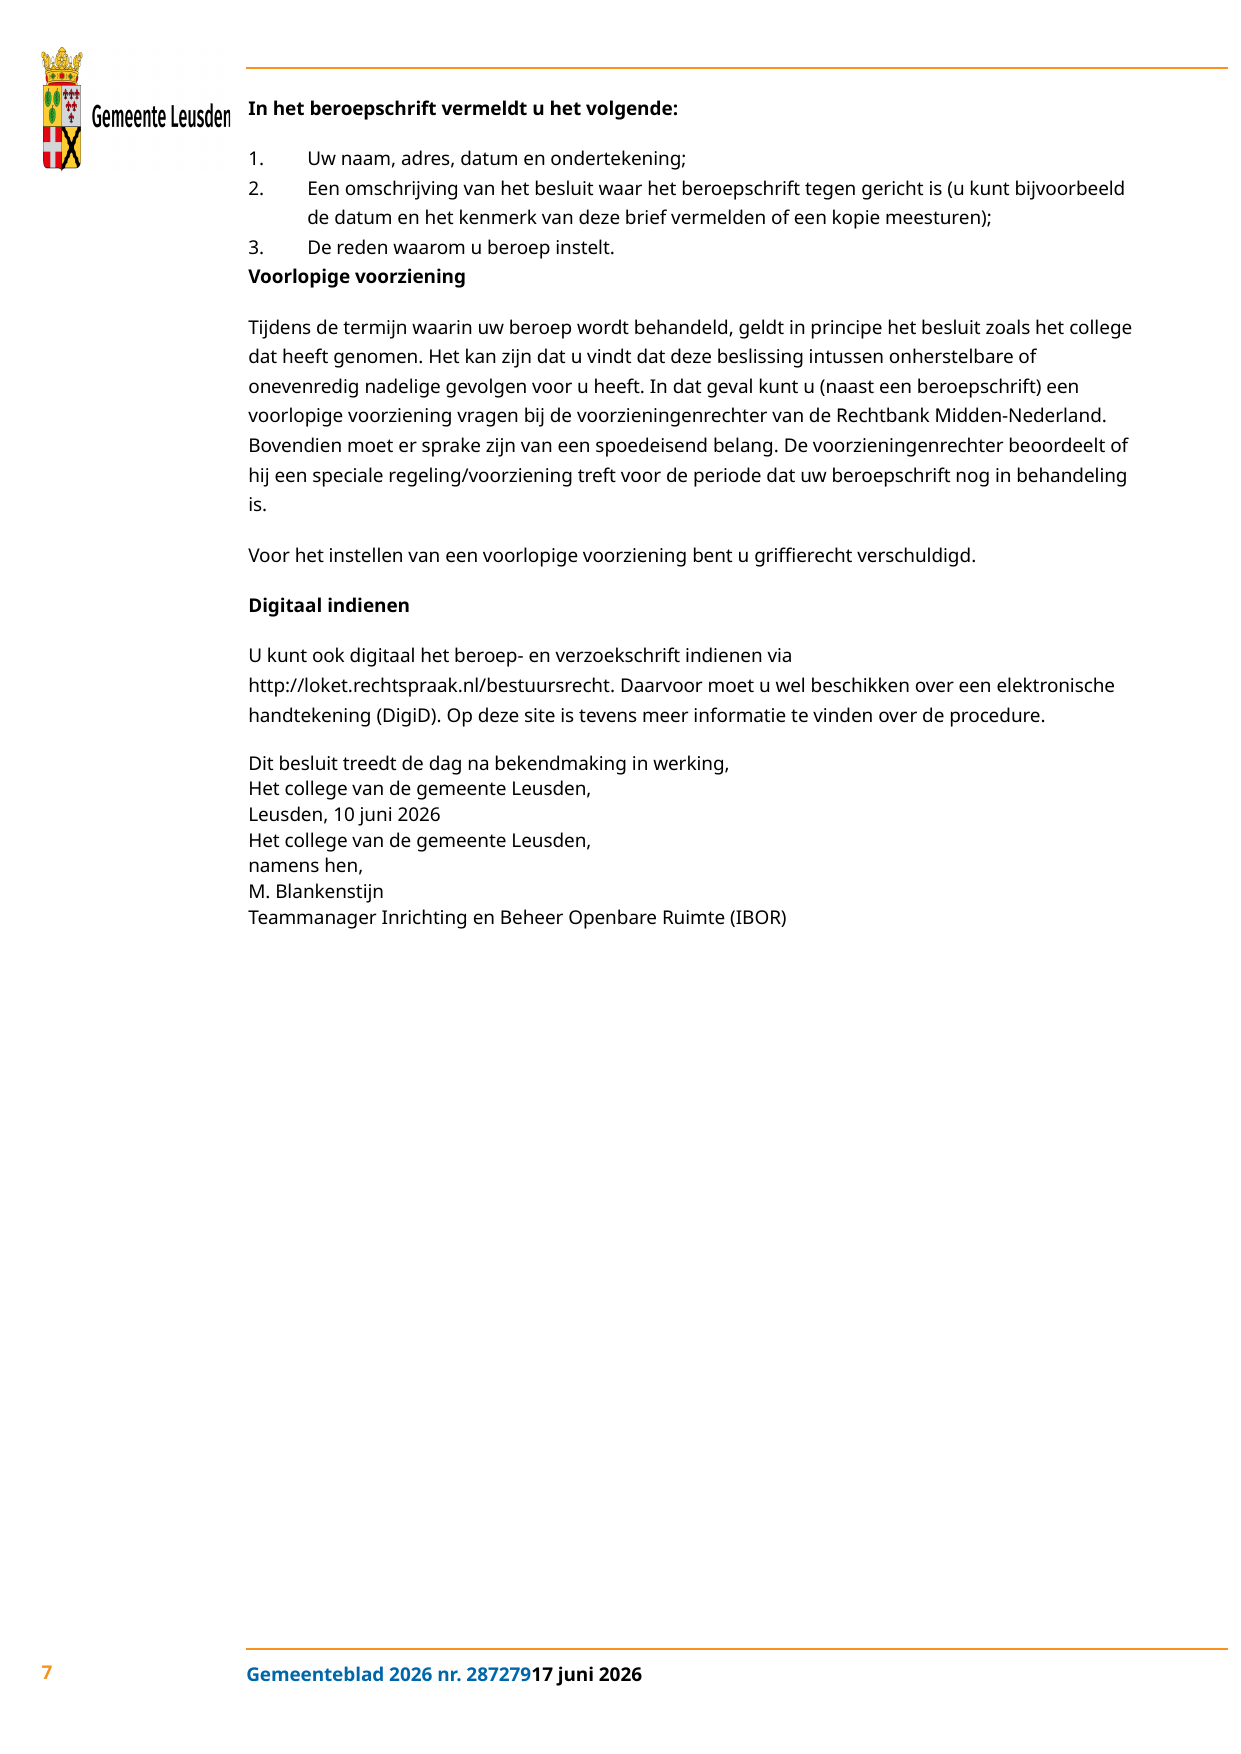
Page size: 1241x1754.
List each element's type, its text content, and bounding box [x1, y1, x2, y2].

text Teammanager Inrichting en Beheer Openbare Ruimte (IBOR) [248, 904, 1152, 930]
text U kunt ook digitaal het beroep- en verzoekschrift indienen via http://loket.rechtspraak.nl/bestuursrecht. Daarvoor moet u wel beschikken over een elektronische handtekening (DigiD). Op deze site is tevens meer informatie te vinden over de procedure. [248, 643, 1152, 728]
picture [41, 47, 231, 172]
text Leusden, 10 juni 2026 [248, 801, 1152, 827]
list De reden waarom u beroep instelt. [248, 234, 1152, 260]
text M. Blankenstijn [248, 878, 1152, 904]
text Het college van de gemeente Leusden, [248, 775, 1152, 801]
text Voor het instellen van een voorlopige voorziening bent u griffierecht verschuldigd. [248, 542, 1152, 568]
text In het beroepschrift vermeldt u het volgende: [248, 95, 1152, 121]
text Het college van de gemeente Leusden, [248, 827, 1152, 853]
text Digitaal indienen [248, 592, 1152, 618]
text Dit besluit treedt de dag na bekendmaking in werking, [248, 750, 1152, 775]
list Uw naam, adres, datum en ondertekening; [248, 145, 1152, 171]
text Voorlopige voorziening [248, 263, 1152, 289]
text namens hen, [248, 853, 1152, 878]
text Tijdens de termijn waarin uw beroep wordt behandeld, geldt in principe het besluit zoals het college dat heeft genomen. Het kan zijn dat u vindt dat deze beslissing intussen onherstelbare of onevenredig nadelige gevolgen voor u heeft. In dat geval kunt u (naast een beroepschrift) een voorlopige voorziening vragen bij de voorzieningenrechter van de Rechtbank Midden-Nederland. Bovendien moet er sprake zijn van een spoedeisend belang. De voorzieningenrechter beoordeelt of hij een speciale regeling/voorziening treft voor de periode dat uw beroepschrift nog in behandeling is. [248, 314, 1152, 517]
list Een omschrijving van het besluit waar het beroepschrift tegen gericht is (u kunt bijvoorbeeld de datum en het kenmerk van deze brief vermelden of een kopie meesturen); [248, 175, 1152, 230]
